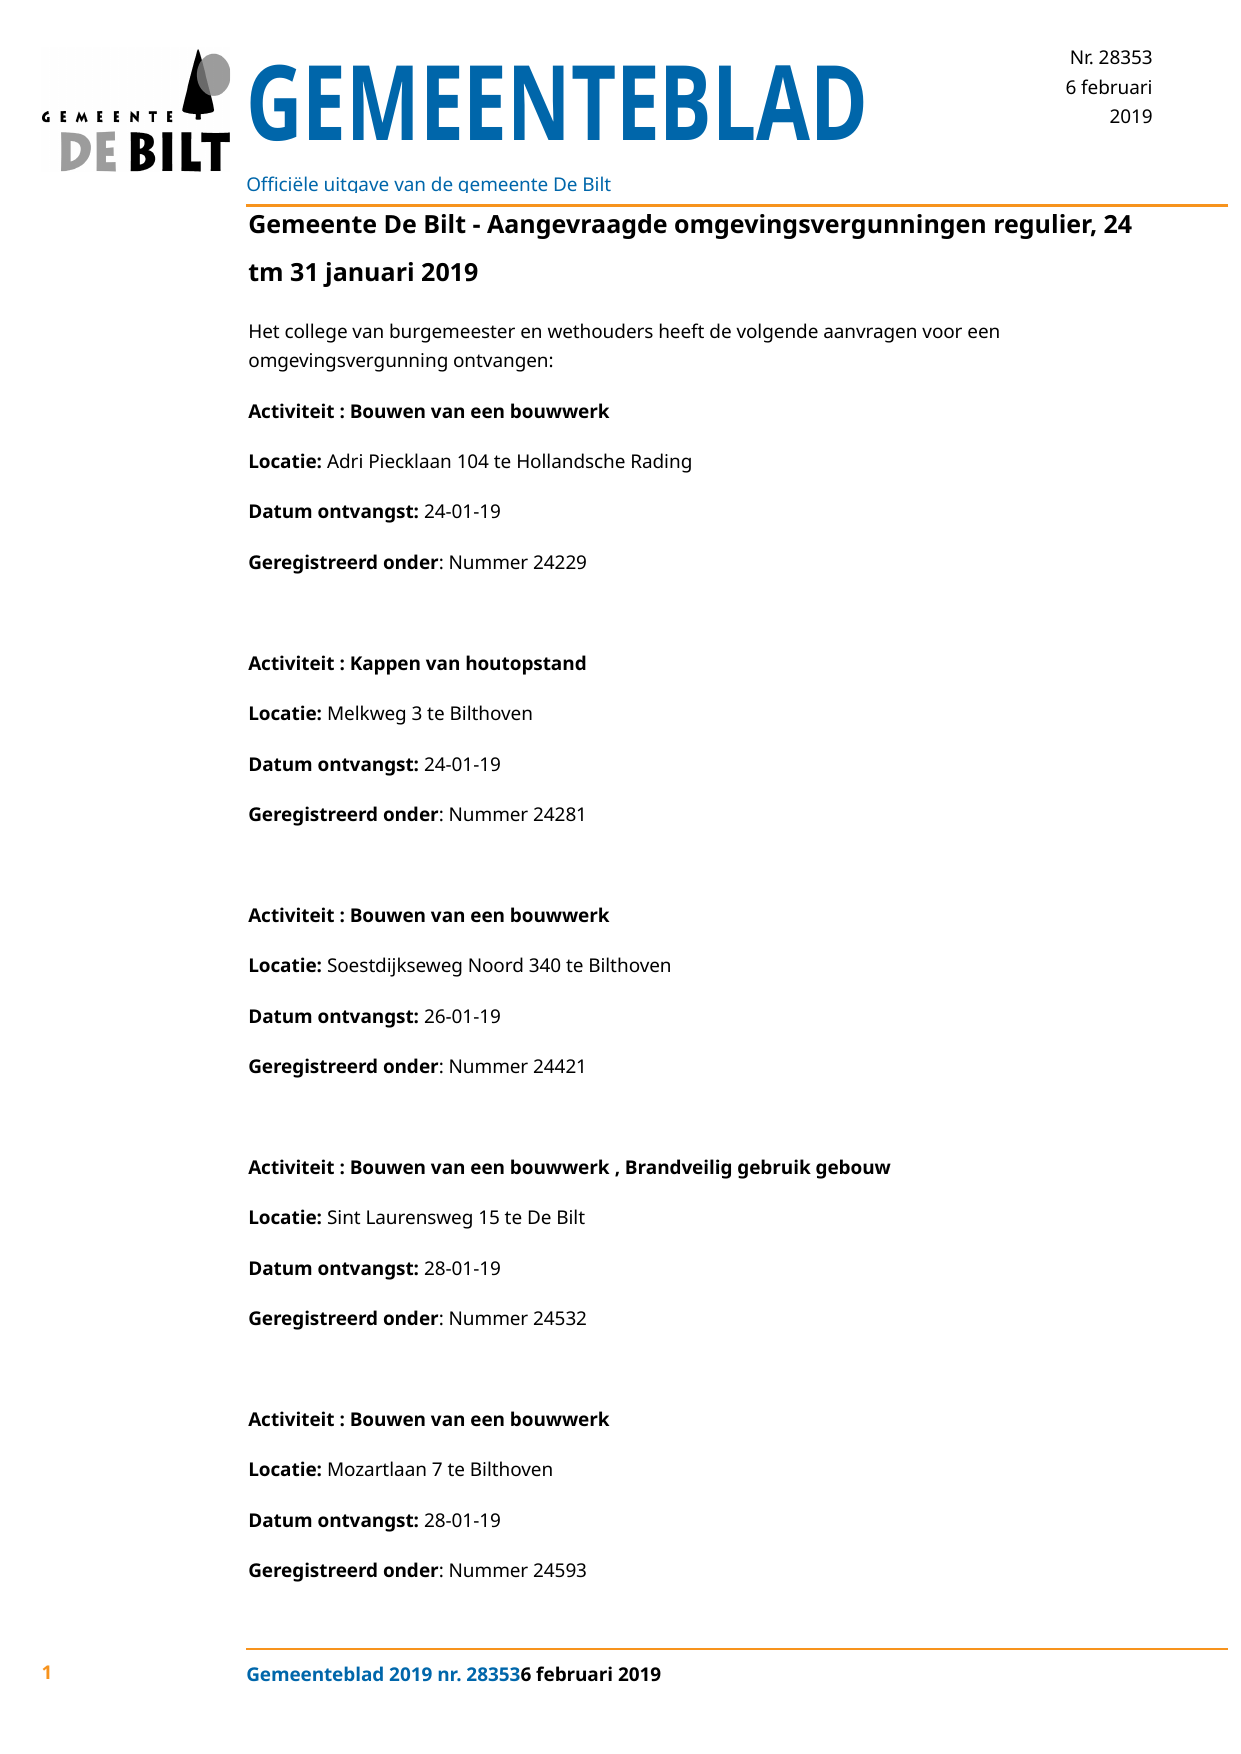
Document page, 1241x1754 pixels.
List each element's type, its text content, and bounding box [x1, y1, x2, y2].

text Activiteit : Kappen van houtopstand [248, 650, 1152, 676]
text Activiteit : Bouwen van een bouwwerk [248, 1406, 1152, 1432]
text Activiteit : Bouwen van een bouwwerk [248, 398, 1152, 424]
text Locatie: Adri Piecklaan 104 te Hollandsche Rading [248, 448, 1152, 474]
text Gemeente De Bilt - Aangevraagde omgevingsvergunningen regulier, 24 tm 31 januari 2019 [248, 207, 1152, 288]
text Datum ontvangst: 28-01-19 [248, 1507, 1152, 1533]
text Datum ontvangst: 28-01-19 [248, 1255, 1152, 1281]
picture [41, 47, 231, 172]
text Activiteit : Bouwen van een bouwwerk [248, 902, 1152, 928]
text Geregistreerd onder: Nummer 24229 [248, 549, 1152, 575]
text Locatie: Sint Laurensweg 15 te De Bilt [248, 1204, 1152, 1230]
text Geregistreerd onder: Nummer 24281 [248, 801, 1152, 827]
text Datum ontvangst: 26-01-19 [248, 1003, 1152, 1029]
text Geregistreerd onder: Nummer 24593 [248, 1557, 1152, 1583]
text Datum ontvangst: 24-01-19 [248, 751, 1152, 777]
text Locatie: Melkweg 3 te Bilthoven [248, 700, 1152, 726]
text Geregistreerd onder: Nummer 24421 [248, 1053, 1152, 1079]
text Het college van burgemeester en wethouders heeft de volgende aanvragen voor een omgevingsvergunning ontvangen: [248, 318, 1152, 373]
text Activiteit : Bouwen van een bouwwerk , Brandveilig gebruik gebouw [248, 1154, 1152, 1180]
text Locatie: Soestdijkseweg Noord 340 te Bilthoven [248, 952, 1152, 978]
text Locatie: Mozartlaan 7 te Bilthoven [248, 1457, 1152, 1482]
text Geregistreerd onder: Nummer 24532 [248, 1305, 1152, 1331]
text Datum ontvangst: 24-01-19 [248, 499, 1152, 524]
